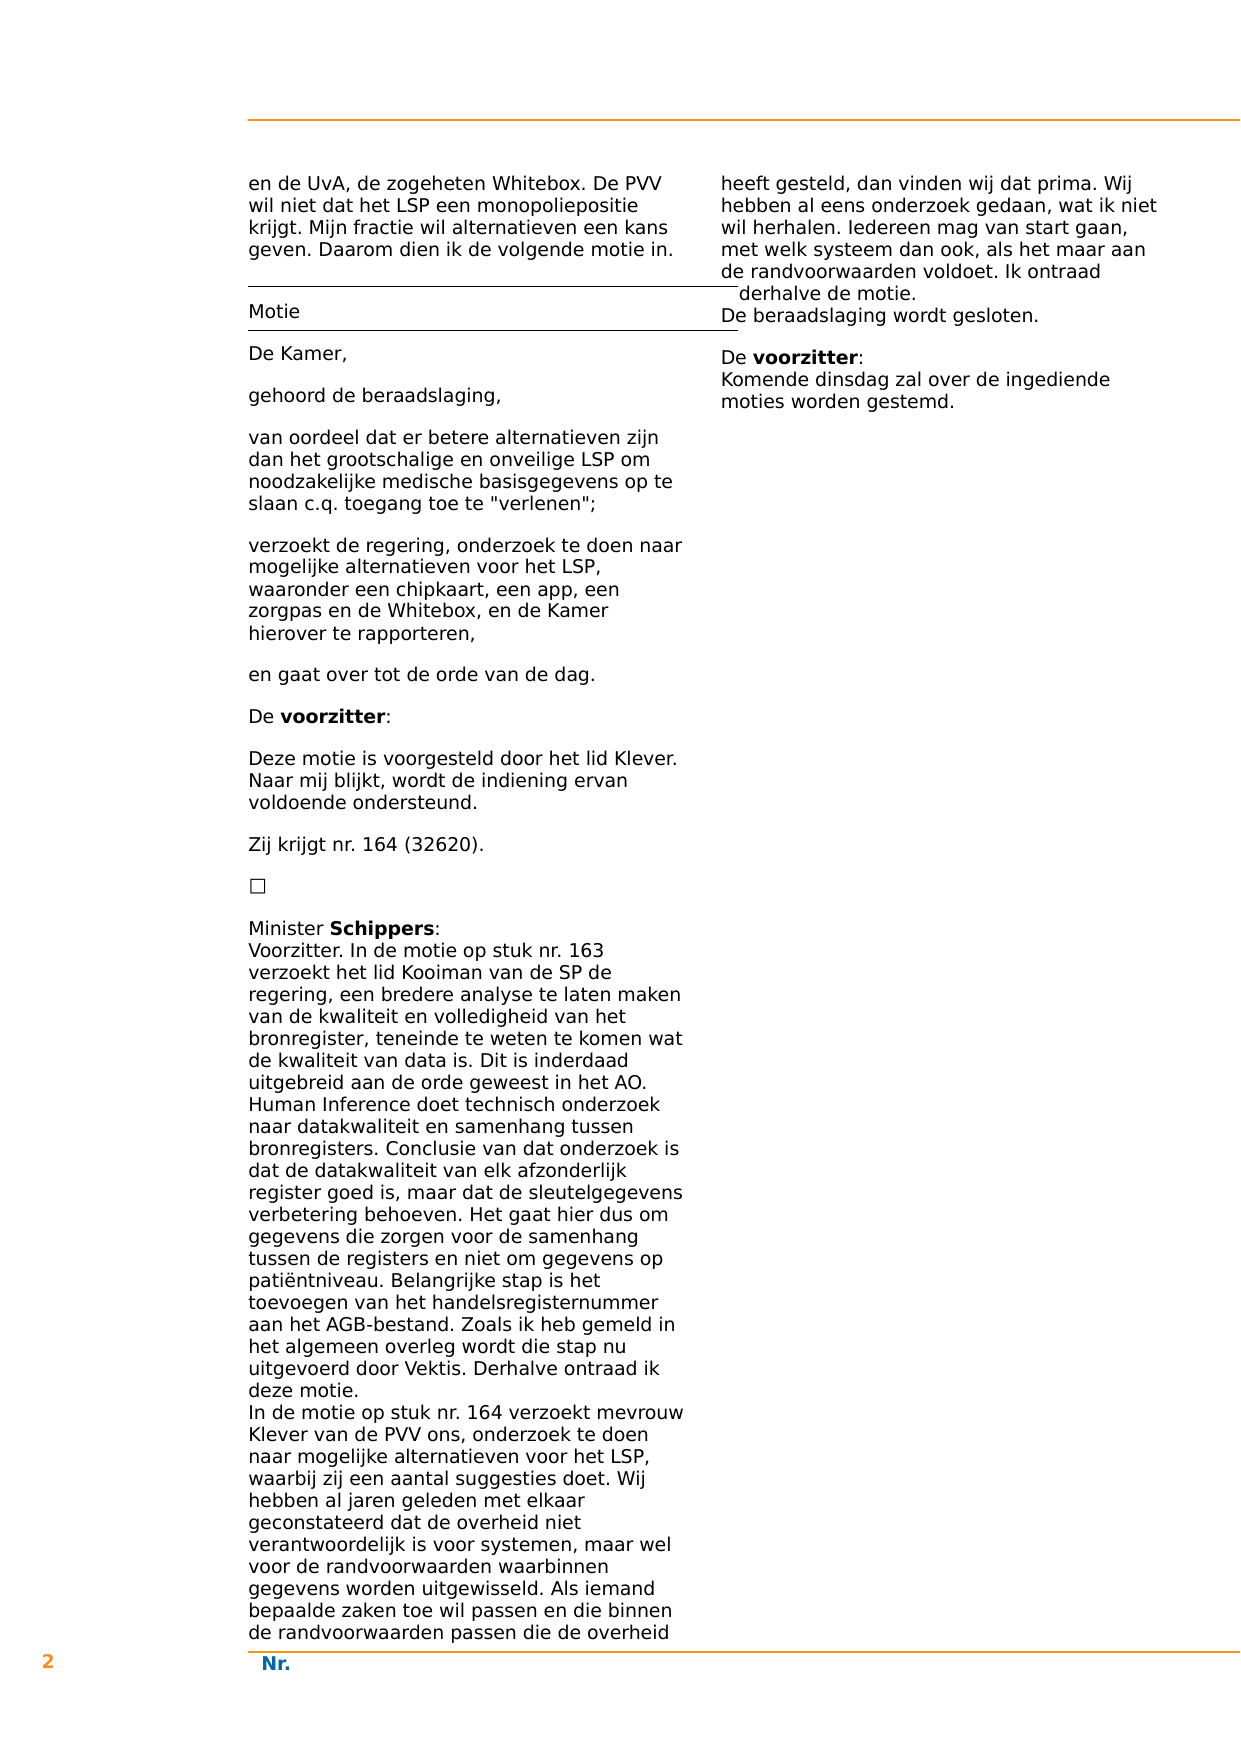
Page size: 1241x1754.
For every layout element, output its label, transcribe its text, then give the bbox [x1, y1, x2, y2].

text De voorzitter: [721, 347, 1163, 369]
text van oordeel dat er betere alternatieven zijn dan het grootschalige en onveilige LSP om noodzakelijke medische basisgegevens op te slaan c.q. toegang toe te "verlenen"; [248, 427, 691, 514]
text De voorzitter: [248, 706, 691, 728]
text Voorzitter. In de motie op stuk nr. 163 verzoekt het lid Kooiman van de SP de regering, een bredere analyse te laten maken van de kwaliteit en volledigheid van het bronregister, teneinde te weten te komen wat de kwaliteit van data is. Dit is inderdaad uitgebreid aan de orde geweest in het AO. Human Inference doet technisch onderzoek naar datakwaliteit en samenhang tussen bronregisters. Conclusie van dat onderzoek is dat de datakwaliteit van elk afzonderlijk register goed is, maar dat de sleutelgegevens verbetering behoeven. Het gaat hier dus om gegevens die zorgen voor de samenhang tussen de registers en niet om gegevens op patiëntniveau. Belangrijke stap is het toevoegen van het handelsregisternummer aan het AGB-bestand. Zoals ik heb gemeld in het algemeen overleg wordt die stap nu uitgevoerd door Vektis. Derhalve ontraad ik deze motie. [248, 940, 691, 1402]
text en de UvA, de zogeheten Whitebox. De PVV wil niet dat het LSP een monopoliepositie krijgt. Mijn fractie wil alternatieven een kans geven. Daarom dien ik de volgende motie in. [248, 173, 691, 261]
text en gaat over tot de orde van de dag. [248, 664, 691, 686]
text Zij krijgt nr. 164 (32620). [248, 834, 691, 856]
text Minister Schippers: [248, 918, 691, 940]
text gehoord de beraadslaging, [248, 384, 691, 407]
text heeft gesteld, dan vinden wij dat prima. Wij hebben al eens onderzoek gedaan, wat ik niet wil herhalen. Iedereen mag van start gaan, met welk systeem dan ook, als het maar aan de randvoorwaarden voldoet. Ik ontraad derhalve de motie. [721, 173, 1163, 305]
text Motie [248, 301, 691, 323]
text In de motie op stuk nr. 164 verzoekt mevrouw Klever van de PVV ons, onderzoek te doen naar mogelijke alternatieven voor het LSP, waarbij zij een aantal suggesties doet. Wij hebben al jaren geleden met elkaar geconstateerd dat de overheid niet verantwoordelijk is voor systemen, maar wel voor de randvoorwaarden waarbinnen gegevens worden uitgewisseld. Als iemand bepaalde zaken toe wil passen en die binnen de randvoorwaarden passen die de overheid [248, 1402, 691, 1643]
text De beraadslaging wordt gesloten. [721, 305, 1163, 327]
text ⬜ [248, 876, 691, 898]
text verzoekt de regering, onderzoek te doen naar mogelijke alternatieven voor het LSP, waaronder een chipkaart, een app, een zorgpas en de Whitebox, en de Kamer hierover te rapporteren, [248, 534, 691, 644]
text Deze motie is voorgesteld door het lid Klever. Naar mij blijkt, wordt de indiening ervan voldoende ondersteund. [248, 748, 691, 814]
text De Kamer, [248, 343, 691, 364]
text Komende dinsdag zal over de ingediende moties worden gestemd. [721, 369, 1163, 413]
